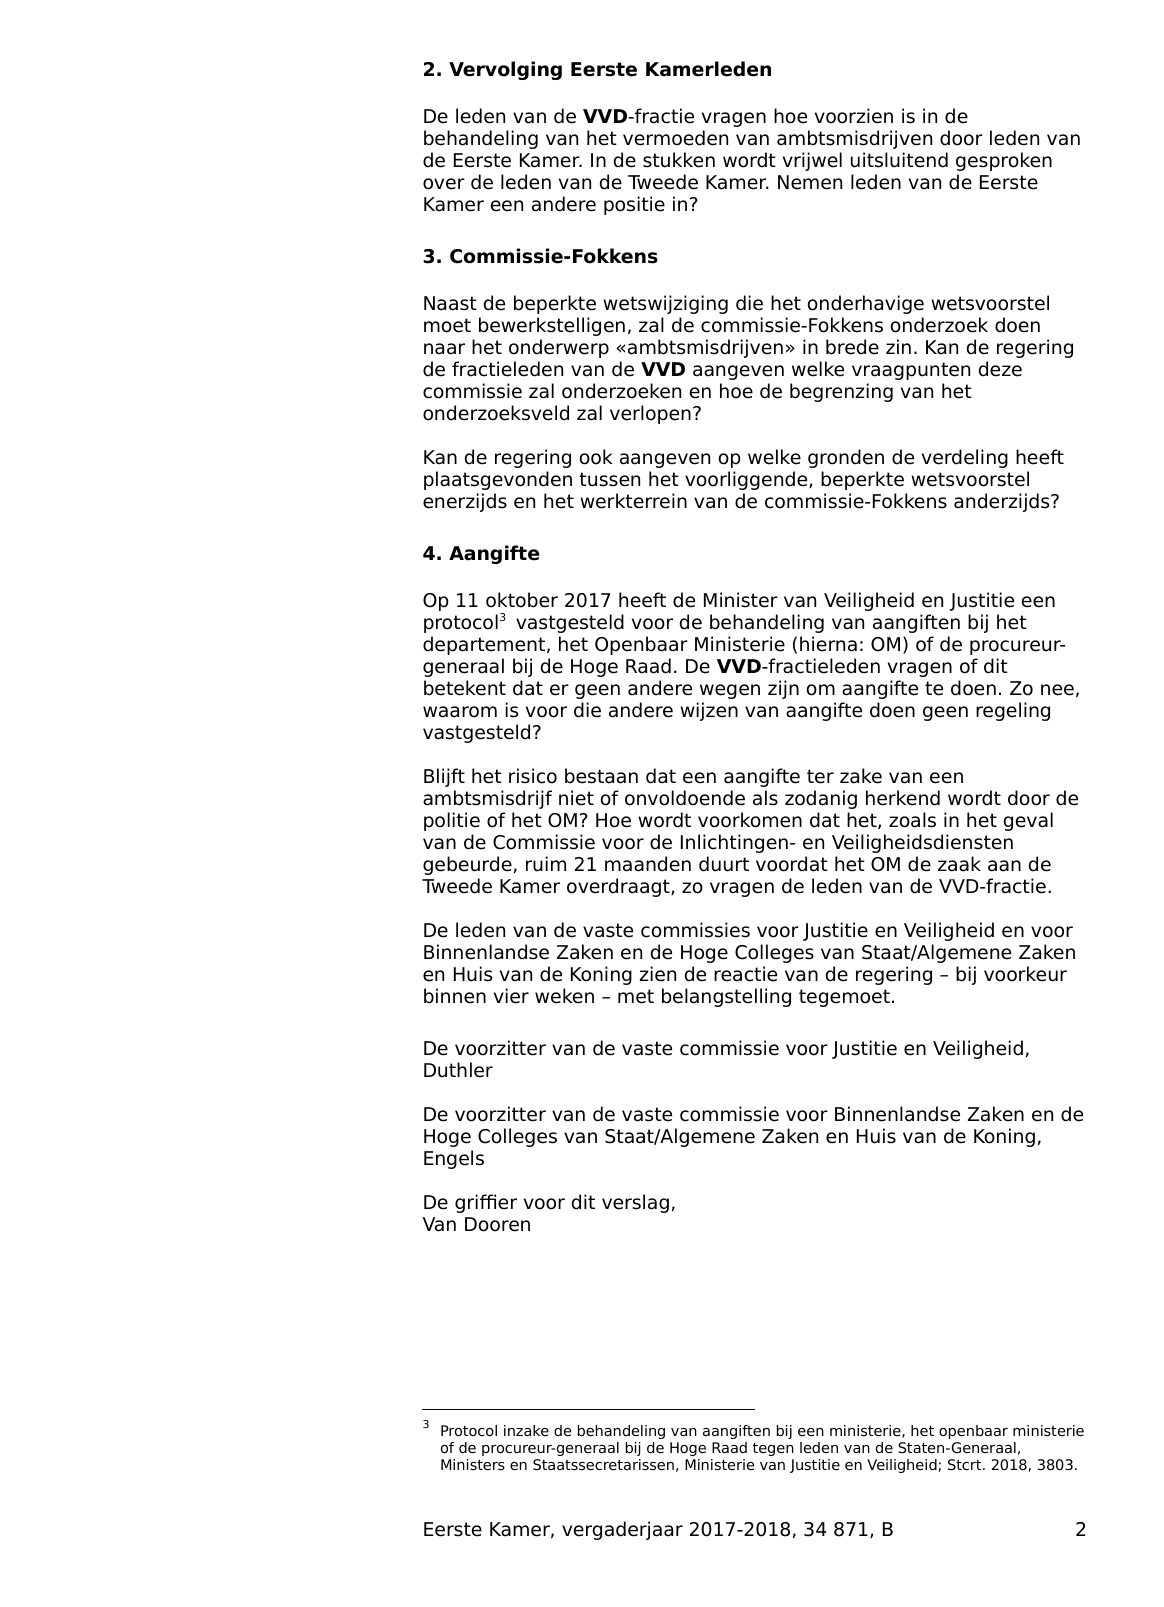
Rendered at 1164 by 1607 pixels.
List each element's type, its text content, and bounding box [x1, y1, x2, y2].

text De griffier voor dit verslag, Van Dooren [422, 1192, 1087, 1236]
text De leden van de vaste commissies voor Justitie en Veiligheid en voor Binnenlandse Zaken en de Hoge Colleges van Staat/Algemene Zaken en Huis van de Koning zien de reactie van de regering – bij voorkeur binnen vier weken – met belangstelling tegemoet. [422, 920, 1087, 1008]
text Kan de regering ook aangeven op welke gronden de verdeling heeft plaatsgevonden tussen het voorliggende, beperkte wetsvoorstel enerzijds en het werkterrein van de commissie-Fokkens anderzijds? [422, 447, 1087, 513]
text De voorzitter van de vaste commissie voor Binnenlandse Zaken en de Hoge Colleges van Staat/Algemene Zaken en Huis van de Koning, Engels [422, 1104, 1087, 1170]
subtitle 2. Vervolging Eerste Kamerleden [422, 59, 1087, 81]
text Protocol inzake de behandeling van aangiften bij een ministerie, het openbaar ministerie of de procureur-generaal bij de Hoge Raad tegen leden van de Staten-Generaal, Ministers en Staatssecretarissen, Ministerie van Justitie en Veiligheid; Stcrt. 2018, 3803. [422, 1418, 1087, 1474]
text De leden van de VVD-fractie vragen hoe voorzien is in de behandeling van het vermoeden van ambtsmisdrijven door leden van de Eerste Kamer. In de stukken wordt vrijwel uitsluitend gesproken over de leden van de Tweede Kamer. Nemen leden van de Eerste Kamer een andere positie in? [422, 106, 1087, 216]
text Op 11 oktober 2017 heeft de Minister van Veiligheid en Justitie een protocol vastgesteld voor de behandeling van aangiften bij het departement, het Openbaar Ministerie (hierna: OM) of de procureur-generaal bij de Hoge Raad. De VVD-fractieleden vragen of dit betekent dat er geen andere wegen zijn om aangifte te doen. Zo nee, waarom is voor die andere wijzen van aangifte doen geen regeling vastgesteld? [422, 590, 1087, 744]
subtitle 4. Aangifte [422, 543, 1087, 565]
text Blijft het risico bestaan dat een aangifte ter zake van een ambtsmisdrijf niet of onvoldoende als zodanig herkend wordt door de politie of het OM? Hoe wordt voorkomen dat het, zoals in het geval van de Commissie voor de Inlichtingen- en Veiligheidsdiensten gebeurde, ruim 21 maanden duurt voordat het OM de zaak aan de Tweede Kamer overdraagt, zo vragen de leden van de VVD-fractie. [422, 766, 1087, 898]
text De voorzitter van de vaste commissie voor Justitie en Veiligheid, Duthler [422, 1038, 1087, 1082]
subtitle 3. Commissie-Fokkens [422, 246, 1087, 268]
text Naast de beperkte wetswijziging die het onderhavige wetsvoorstel moet bewerkstelligen, zal de commissie-Fokkens onderzoek doen naar het onderwerp «ambtsmisdrijven» in brede zin. Kan de regering de fractieleden van de VVD aangeven welke vraagpunten deze commissie zal onderzoeken en hoe de begrenzing van het onderzoeksveld zal verlopen? [422, 293, 1087, 425]
